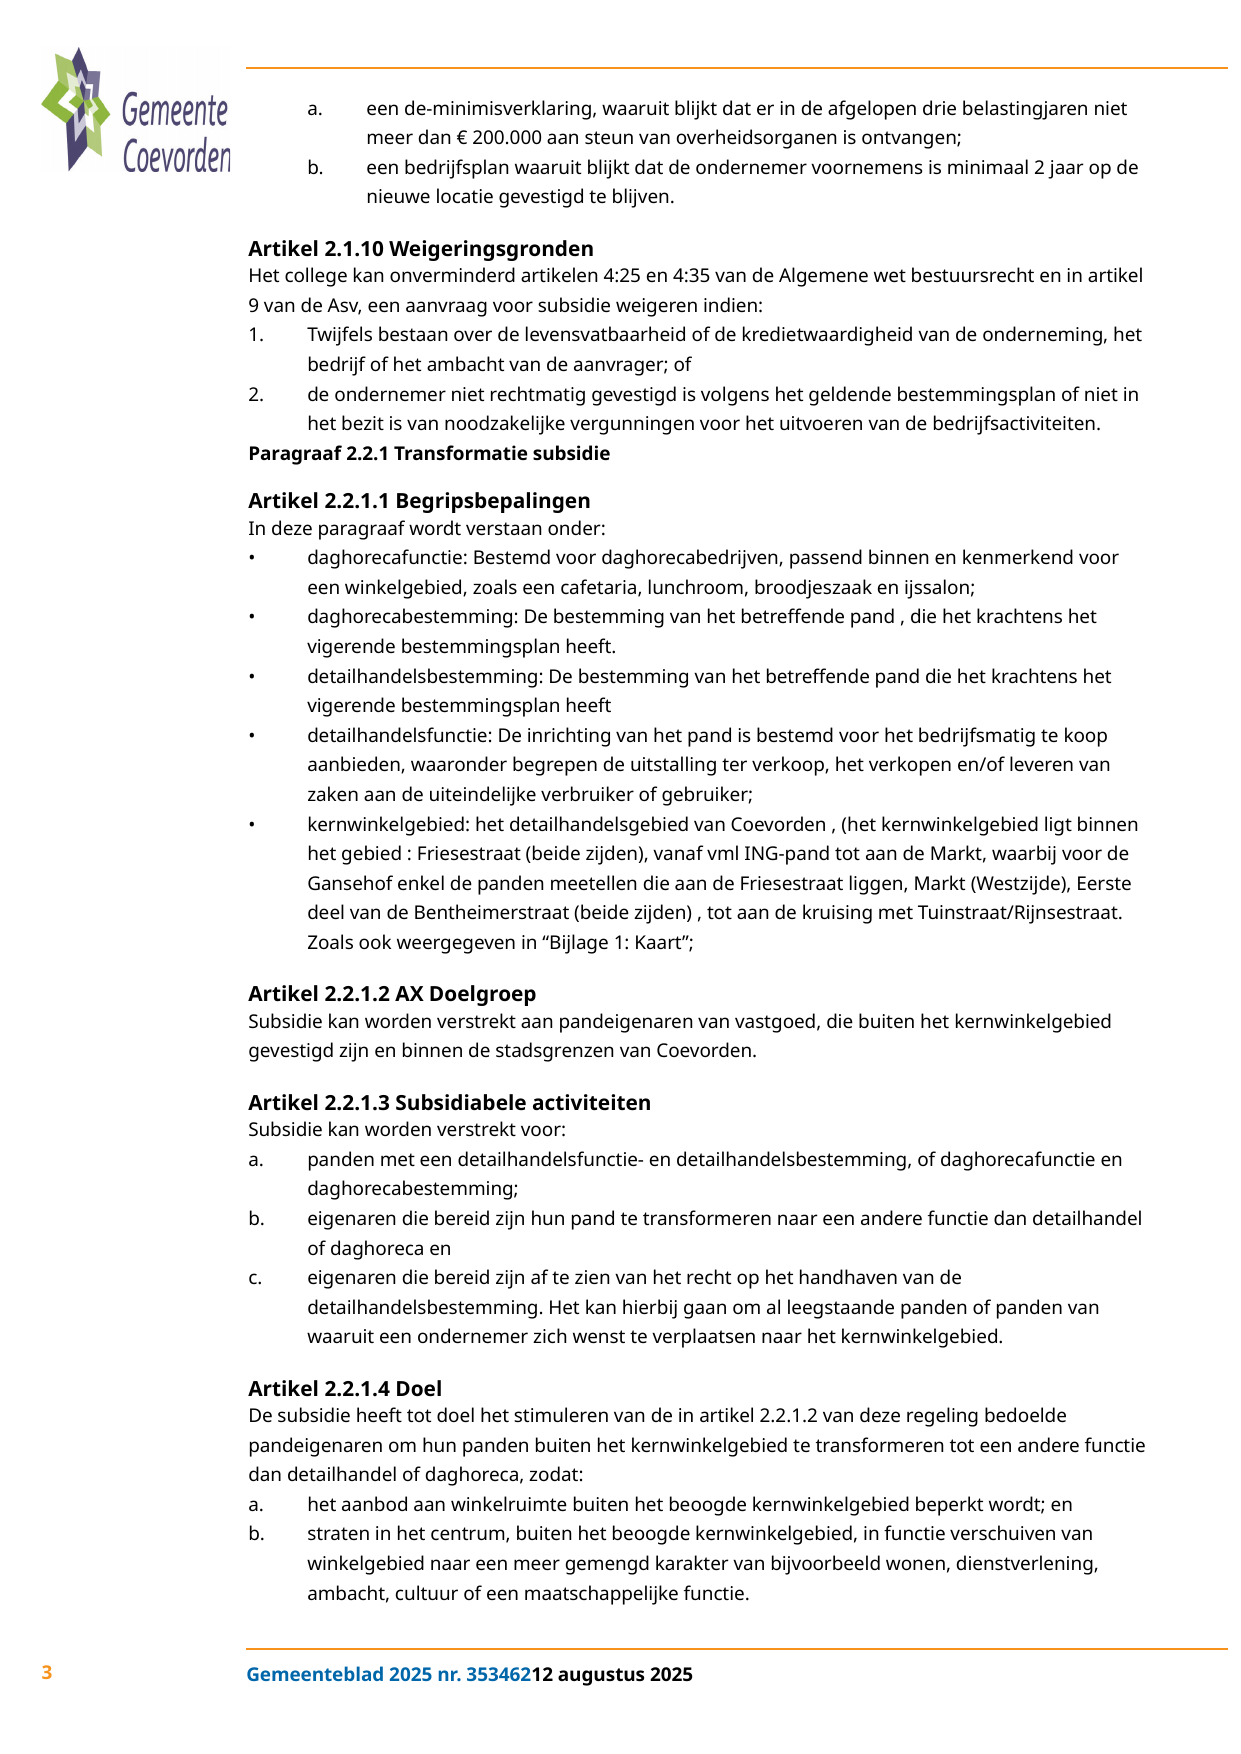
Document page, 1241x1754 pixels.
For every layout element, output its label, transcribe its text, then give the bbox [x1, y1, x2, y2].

list eigenaren die bereid zijn hun pand te transformeren naar een andere functie dan detailhandel of daghoreca en [248, 1205, 1152, 1260]
list kernwinkelgebied: het detailhandelsgebied van Coevorden , (het kernwinkelgebied ligt binnen het gebied : Friesestraat (beide zijden), vanaf vml ING-pand tot aan de Markt, waarbij voor de Gansehof enkel de panden meetellen die aan de Friesestraat liggen, Markt (Westzijde), Eerste deel van de Bentheimerstraat (beide zijden) , tot aan de kruising met Tuinstraat/Rijnsestraat. Zoals ook weergegeven in “Bijlage 1: Kaart”; [248, 811, 1152, 955]
list daghorecafunctie: Bestemd voor daghorecabedrijven, passend binnen en kenmerkend voor een winkelgebied, zoals een cafetaria, lunchroom, broodjeszaak en ijssalon; [248, 544, 1152, 600]
list detailhandelsbestemming: De bestemming van het betreffende pand die het krachtens het vigerende bestemmingsplan heeft [248, 663, 1152, 718]
text Artikel 2.2.1.2 AX Doelgroep [248, 979, 1152, 1008]
text Het college kan onverminderd artikelen 4:25 en 4:35 van de Algemene wet bestuursrecht en in artikel 9 van de Asv, een aanvraag voor subsidie weigeren indien: [248, 262, 1152, 318]
text Subsidie kan worden verstrekt voor: [248, 1116, 1152, 1142]
picture [41, 47, 231, 172]
list straten in het centrum, buiten het beoogde kernwinkelgebied, in functie verschuiven van winkelgebied naar een meer gemengd karakter van bijvoorbeeld wonen, dienstverlening, ambacht, cultuur of een maatschappelijke functie. [248, 1521, 1152, 1606]
list het aanbod aan winkelruimte buiten het beoogde kernwinkelgebied beperkt wordt; en [248, 1491, 1152, 1517]
text Artikel 2.2.1.4 Doel [248, 1374, 1152, 1402]
text Subsidie kan worden verstrekt aan pandeigenaren van vastgoed, die buiten het kernwinkelgebied gevestigd zijn en binnen de stadsgrenzen van Coevorden. [248, 1008, 1152, 1063]
text Paragraaf 2.2.1 Transformatie subsidie [248, 440, 1152, 466]
text Artikel 2.1.10 Weigeringsgronden [248, 234, 1152, 262]
text In deze paragraaf wordt verstaan onder: [248, 515, 1152, 541]
list een de-minimisverklaring, waaruit blijkt dat er in de afgelopen drie belastingjaren niet meer dan € 200.000 aan steun van overheidsorganen is ontvangen; [307, 95, 1152, 150]
list Twijfels bestaan over de levensvatbaarheid of de kredietwaardigheid van de onderneming, het bedrijf of het ambacht van de aanvrager; of [248, 322, 1152, 377]
text Artikel 2.2.1.1 Begripsbepalingen [248, 486, 1152, 515]
text De subsidie heeft tot doel het stimuleren van de in artikel 2.2.1.2 van deze regeling bedoelde pandeigenaren om hun panden buiten het kernwinkelgebied te transformeren tot een andere functie dan detailhandel of daghoreca, zodat: [248, 1402, 1152, 1487]
list panden met een detailhandelsfunctie- en detailhandelsbestemming, of daghorecafunctie en daghorecabestemming; [248, 1146, 1152, 1201]
text Artikel 2.2.1.3 Subsidiabele activiteiten [248, 1088, 1152, 1116]
list een bedrijfsplan waaruit blijkt dat de ondernemer voornemens is minimaal 2 jaar op de nieuwe locatie gevestigd te blijven. [307, 154, 1152, 209]
list detailhandelsfunctie: De inrichting van het pand is bestemd voor het bedrijfsmatig te koop aanbieden, waaronder begrepen de uitstalling ter verkoop, het verkopen en/of leveren van zaken aan de uiteindelijke verbruiker of gebruiker; [248, 722, 1152, 807]
list de ondernemer niet rechtmatig gevestigd is volgens het geldende bestemmingsplan of niet in het bezit is van noodzakelijke vergunningen voor het uitvoeren van de bedrijfsactiviteiten. [248, 381, 1152, 436]
list daghorecabestemming: De bestemming van het betreffende pand , die het krachtens het vigerende bestemmingsplan heeft. [248, 604, 1152, 659]
list eigenaren die bereid zijn af te zien van het recht op het handhaven van de detailhandelsbestemming. Het kan hierbij gaan om al leegstaande panden of panden van waaruit een ondernemer zich wenst te verplaatsen naar het kernwinkelgebied. [248, 1264, 1152, 1349]
